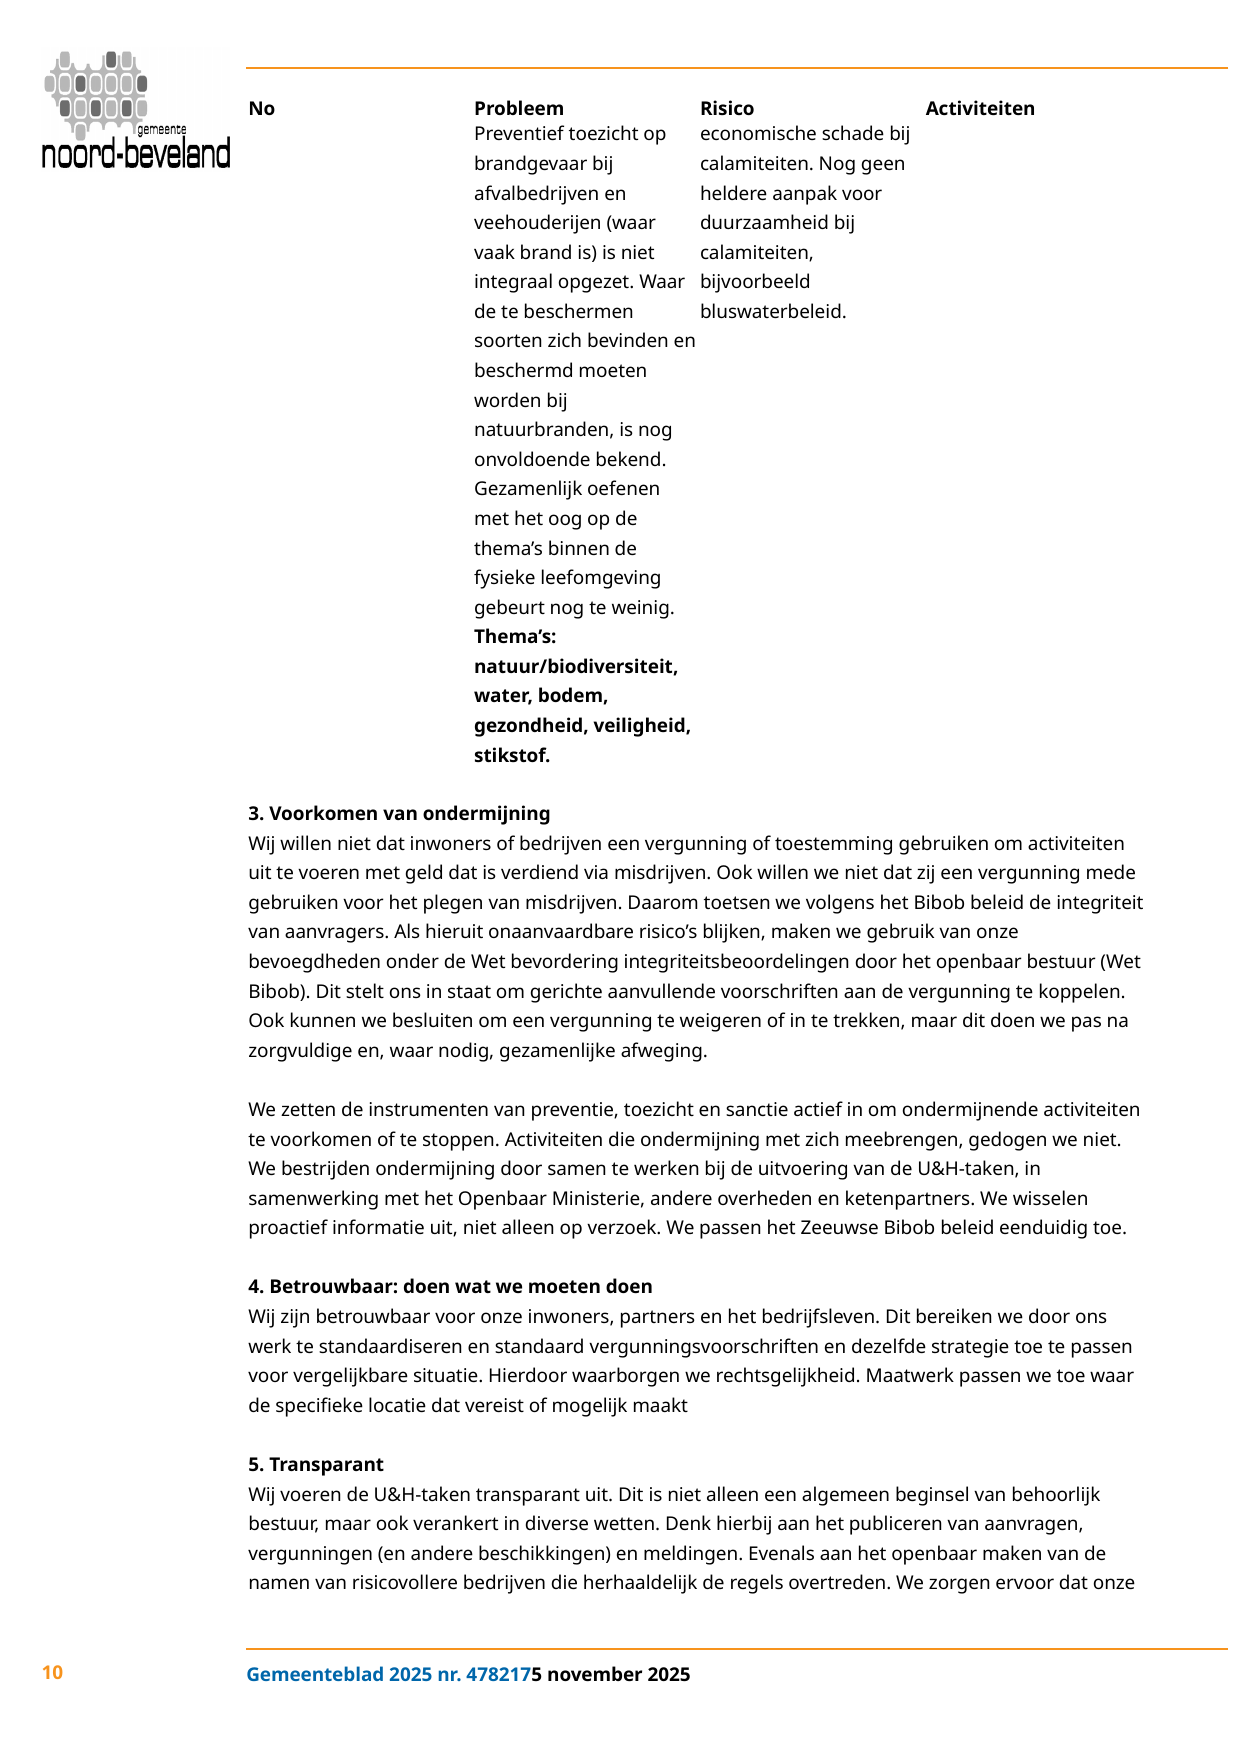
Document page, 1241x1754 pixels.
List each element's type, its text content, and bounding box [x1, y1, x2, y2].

table_cell economische schade bij calamiteiten. Nog geen heldere aanpak voor duurzaamheid bij calamiteiten, bijvoorbeeld bluswaterbeleid. [700, 121, 926, 767]
text 3. Voorkomen van ondermijning [248, 800, 1152, 826]
table_cell [926, 121, 1152, 767]
text Wij zijn betrouwbaar voor onze inwoners, partners en het bedrijfsleven. Dit bereiken we door ons werk te standaardiseren en standaard vergunningsvoorschriften en dezelfde strategie toe te passen voor vergelijkbare situatie. Hierdoor waarborgen we rechtsgelijkheid. Maatwerk passen we toe waar de specifieke locatie dat vereist of mogelijk maakt [248, 1303, 1152, 1418]
table_header Probleem [474, 95, 700, 121]
text 4. Betrouwbaar: doen wat we moeten doen [248, 1274, 1152, 1299]
table_cell Preventief toezicht op brandgevaar bij afvalbedrijven en veehouderijen (waar vaak brand is) is niet integraal opgezet. Waar de te beschermen soorten zich bevinden en beschermd moeten worden bij natuurbranden, is nog onvoldoende bekend. Gezamenlijk oefenen met het oog op de thema’s binnen de fysieke leefomgeving gebeurt nog te weinig. Thema’s: natuur/biodiversiteit, water, bodem, gezondheid, veiligheid, stikstof. [474, 121, 700, 767]
table_cell [248, 121, 474, 767]
text We zetten de instrumenten van preventie, toezicht en sanctie actief in om ondermijnende activiteiten te voorkomen of te stoppen. Activiteiten die ondermijning met zich meebrengen, gedogen we niet. [248, 1096, 1152, 1151]
table_header Risico [700, 95, 926, 121]
text 5. Transparant [248, 1451, 1152, 1477]
text Wij voeren de U&H-taken transparant uit. Dit is niet alleen een algemeen beginsel van behoorlijk bestuur, maar ook verankert in diverse wetten. Denk hierbij aan het publiceren van aanvragen, vergunningen (en andere beschikkingen) en meldingen. Evenals aan het openbaar maken van de namen van risicovollere bedrijven die herhaaldelijk de regels overtreden. We zorgen ervoor dat onze [248, 1481, 1152, 1595]
table_header Activiteiten [926, 95, 1152, 121]
table_header No [248, 95, 474, 121]
picture [41, 47, 231, 172]
text We bestrijden ondermijning door samen te werken bij de uitvoering van de U&H-taken, in samenwerking met het Openbaar Ministerie, andere overheden en ketenpartners. We wisselen proactief informatie uit, niet alleen op verzoek. We passen het Zeeuwse Bibob beleid eenduidig toe. [248, 1155, 1152, 1240]
text Wij willen niet dat inwoners of bedrijven een vergunning of toestemming gebruiken om activiteiten uit te voeren met geld dat is verdiend via misdrijven. Ook willen we niet dat zij een vergunning mede gebruiken voor het plegen van misdrijven. Daarom toetsen we volgens het Bibob beleid de integriteit van aanvragers. Als hieruit onaanvaardbare risico’s blijken, maken we gebruik van onze bevoegdheden onder de Wet bevordering integriteitsbeoordelingen door het openbaar bestuur (Wet Bibob). Dit stelt ons in staat om gerichte aanvullende voorschriften aan de vergunning te koppelen. Ook kunnen we besluiten om een vergunning te weigeren of in te trekken, maar dit doen we pas na zorgvuldige en, waar nodig, gezamenlijke afweging. [248, 830, 1152, 1063]
